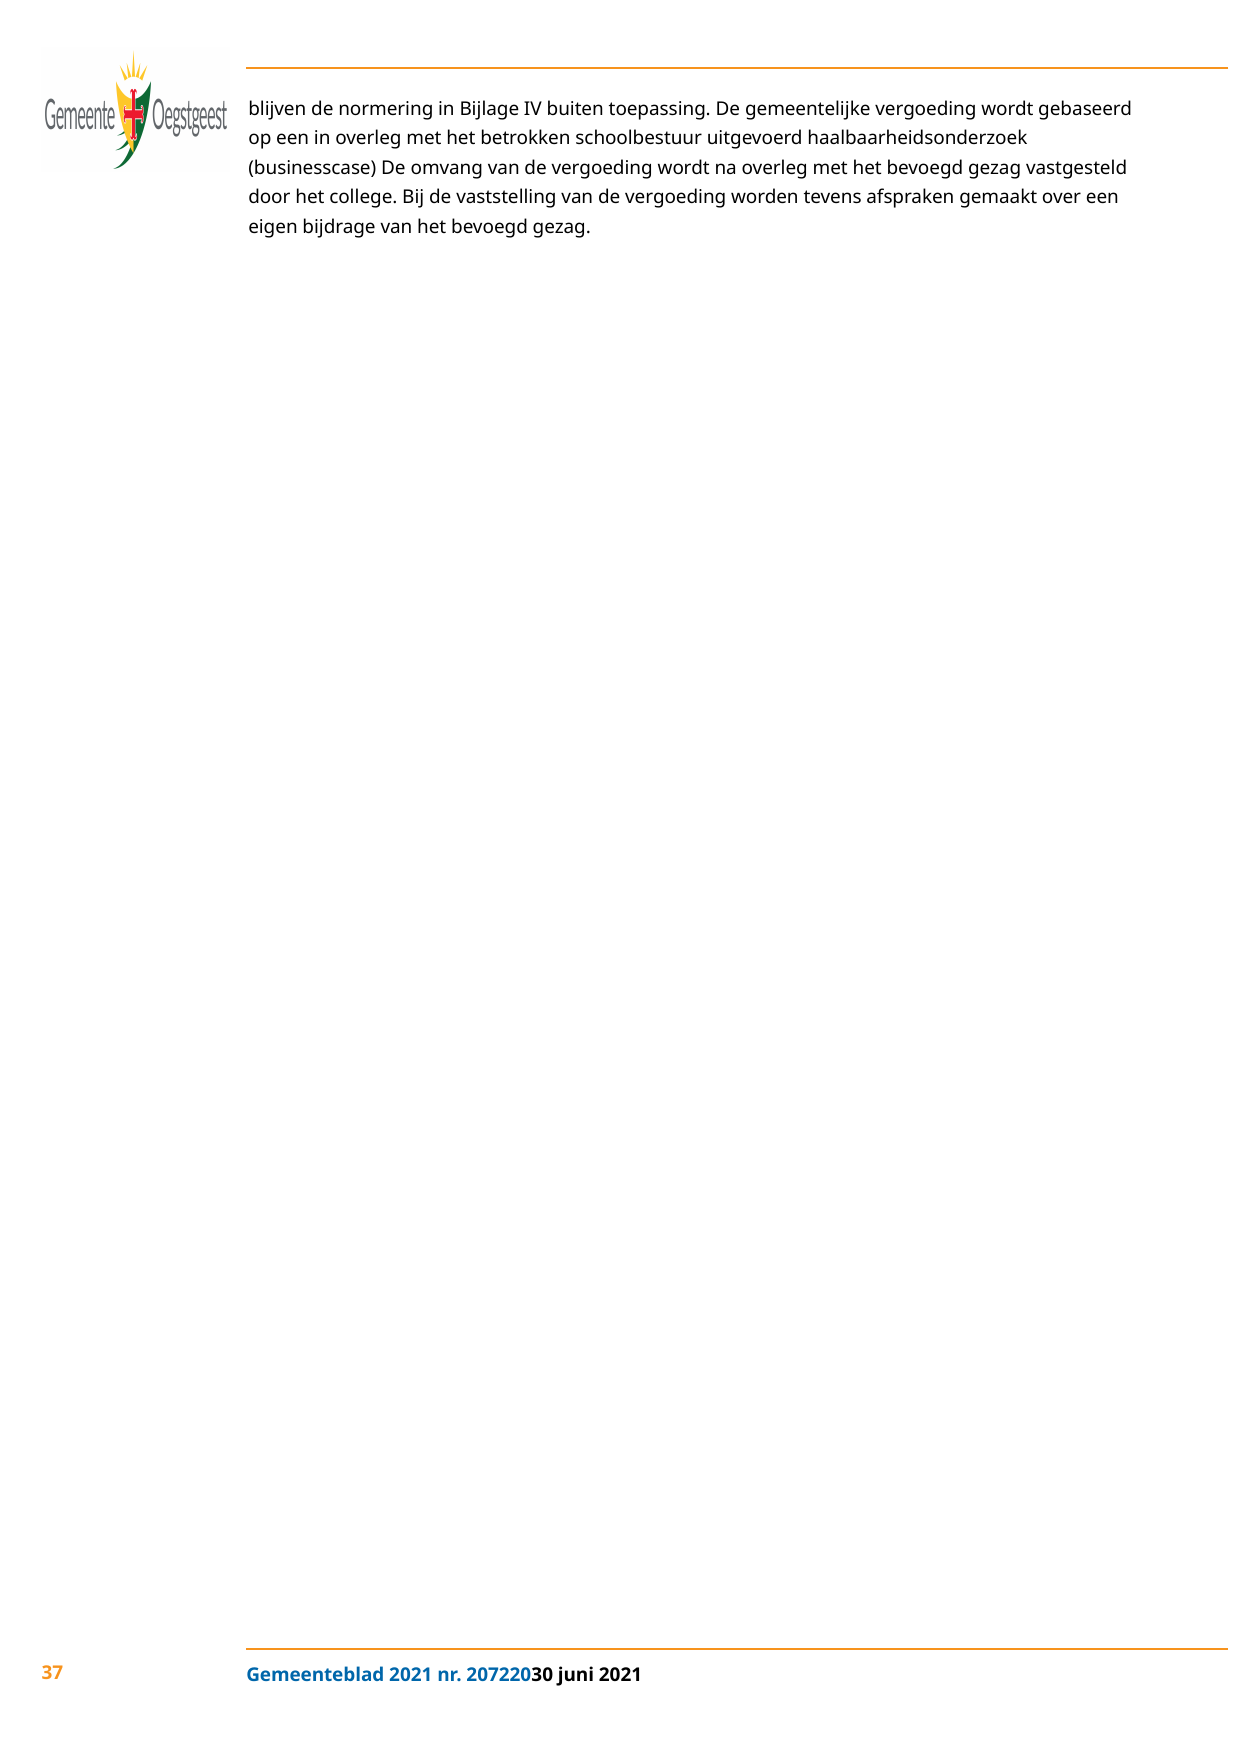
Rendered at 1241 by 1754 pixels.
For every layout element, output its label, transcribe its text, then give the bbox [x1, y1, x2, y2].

picture [41, 47, 231, 172]
text blijven de normering in Bijlage IV buiten toepassing. De gemeentelijke vergoeding wordt gebaseerd op een in overleg met het betrokken schoolbestuur uitgevoerd haalbaarheidsonderzoek (businesscase) De omvang van de vergoeding wordt na overleg met het bevoegd gezag vastgesteld door het college. Bij de vaststelling van de vergoeding worden tevens afspraken gemaakt over een eigen bijdrage van het bevoegd gezag. [248, 95, 1152, 239]
